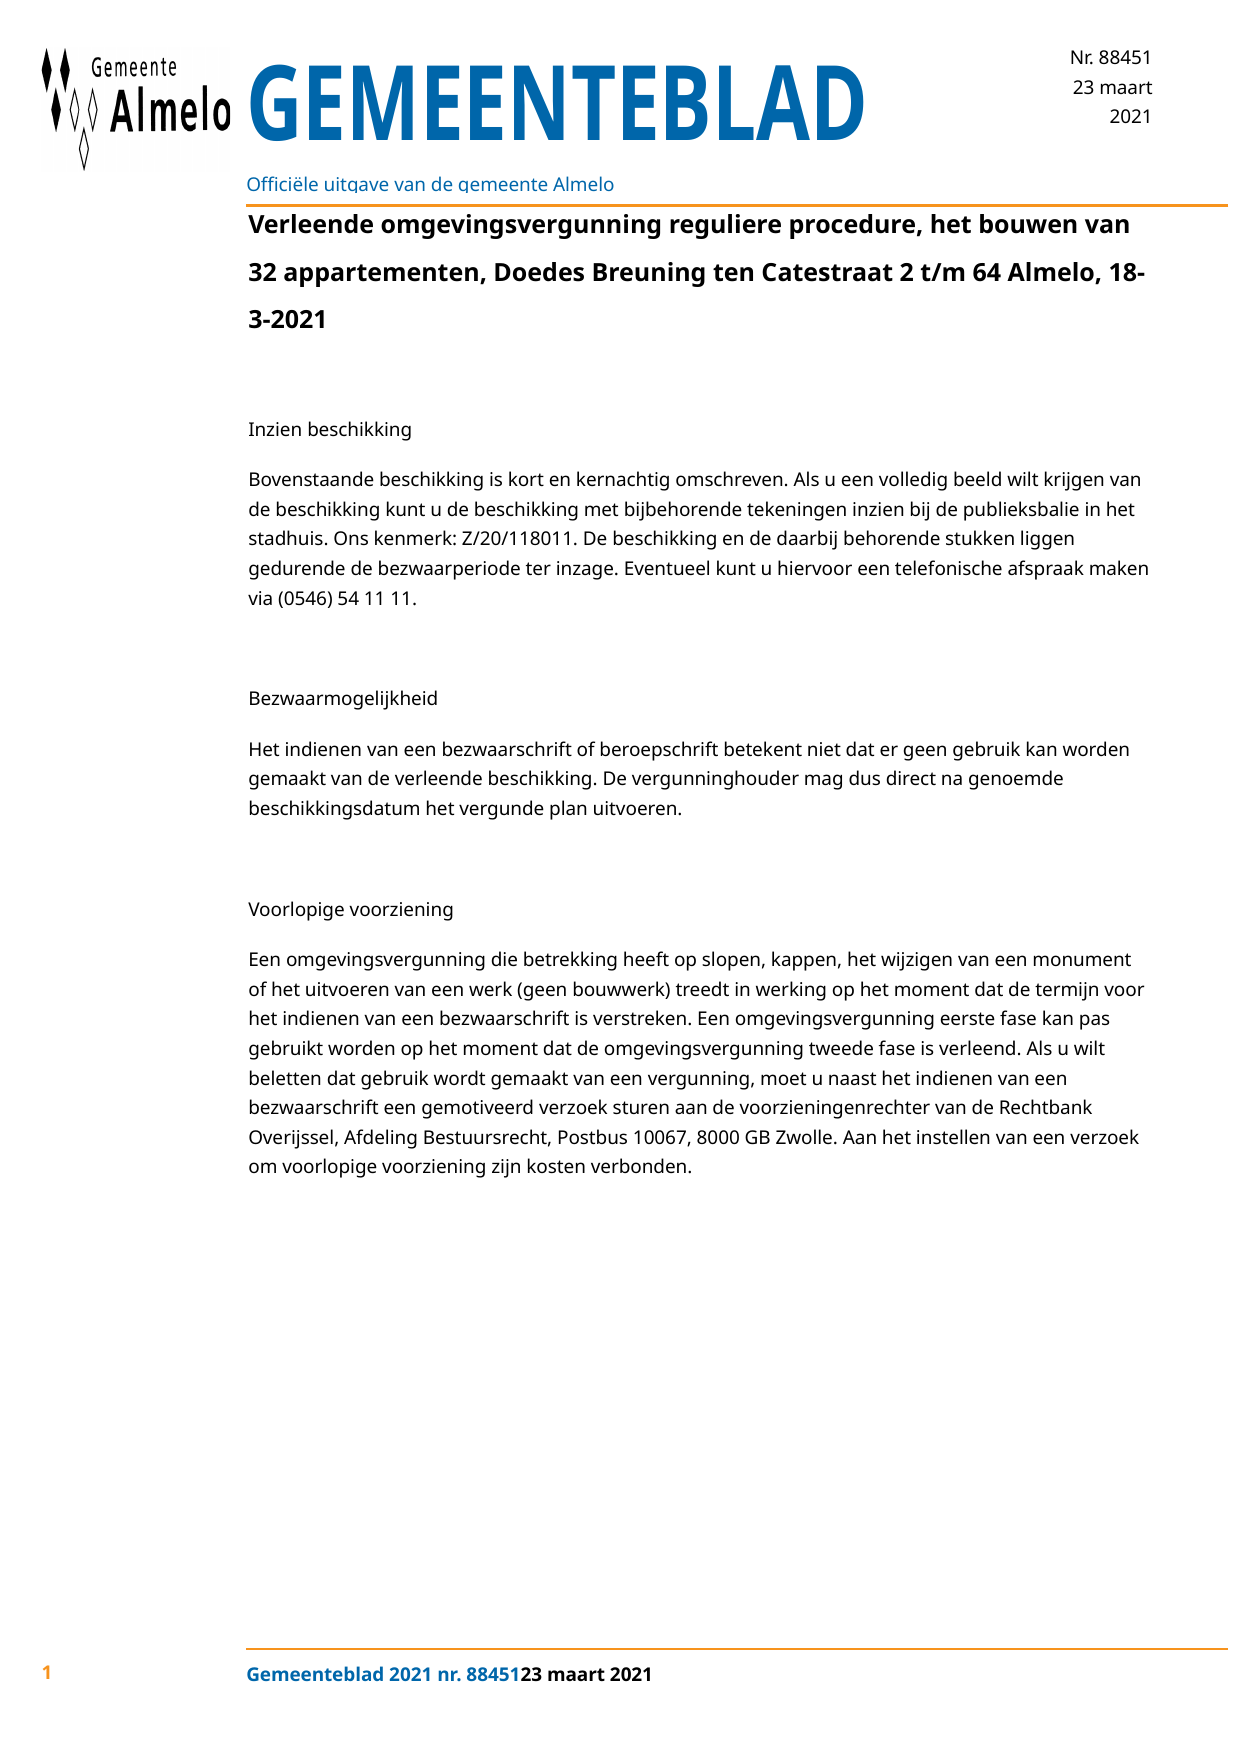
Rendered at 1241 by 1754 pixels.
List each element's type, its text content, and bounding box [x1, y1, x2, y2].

text Bezwaarmogelijkheid [248, 686, 1152, 711]
text Inzien beschikking [248, 416, 1152, 442]
text Bovenstaande beschikking is kort en kernachtig omschreven. Als u een volledig beeld wilt krijgen van de beschikking kunt u de beschikking met bijbehorende tekeningen inzien bij de publieksbalie in het stadhuis. Ons kenmerk: Z/20/118011. De beschikking en de daarbij behorende stukken liggen gedurende de bezwaarperiode ter inzage. Eventueel kunt u hiervoor een telefonische afspraak maken via (0546) 54 11 11. [248, 466, 1152, 610]
picture [41, 47, 231, 172]
text Het indienen van een bezwaarschrift of beroepschrift betekent niet dat er geen gebruik kan worden gemaakt van de verleende beschikking. De vergunninghouder mag dus direct na genoemde beschikkingsdatum het vergunde plan uitvoeren. [248, 736, 1152, 821]
text Verleende omgevingsvergunning reguliere procedure, het bouwen van 32 appartementen, Doedes Breuning ten Catestraat 2 t/m 64 Almelo, 18-3-2021 [248, 207, 1152, 336]
text Voorlopige voorziening [248, 896, 1152, 922]
text Een omgevingsvergunning die betrekking heeft op slopen, kappen, het wijzigen van een monument of het uitvoeren van een werk (geen bouwwerk) treedt in werking op het moment dat de termijn voor het indienen van een bezwaarschrift is verstreken. Een omgevingsvergunning eerste fase kan pas gebruikt worden op het moment dat de omgevingsvergunning tweede fase is verleend. Als u wilt beletten dat gebruik wordt gemaakt van een vergunning, moet u naast het indienen van een bezwaarschrift een gemotiveerd verzoek sturen aan de voorzieningenrechter van de Rechtbank Overijssel, Afdeling Bestuursrecht, Postbus 10067, 8000 GB Zwolle. Aan het instellen van een verzoek om voorlopige voorziening zijn kosten verbonden. [248, 946, 1152, 1179]
